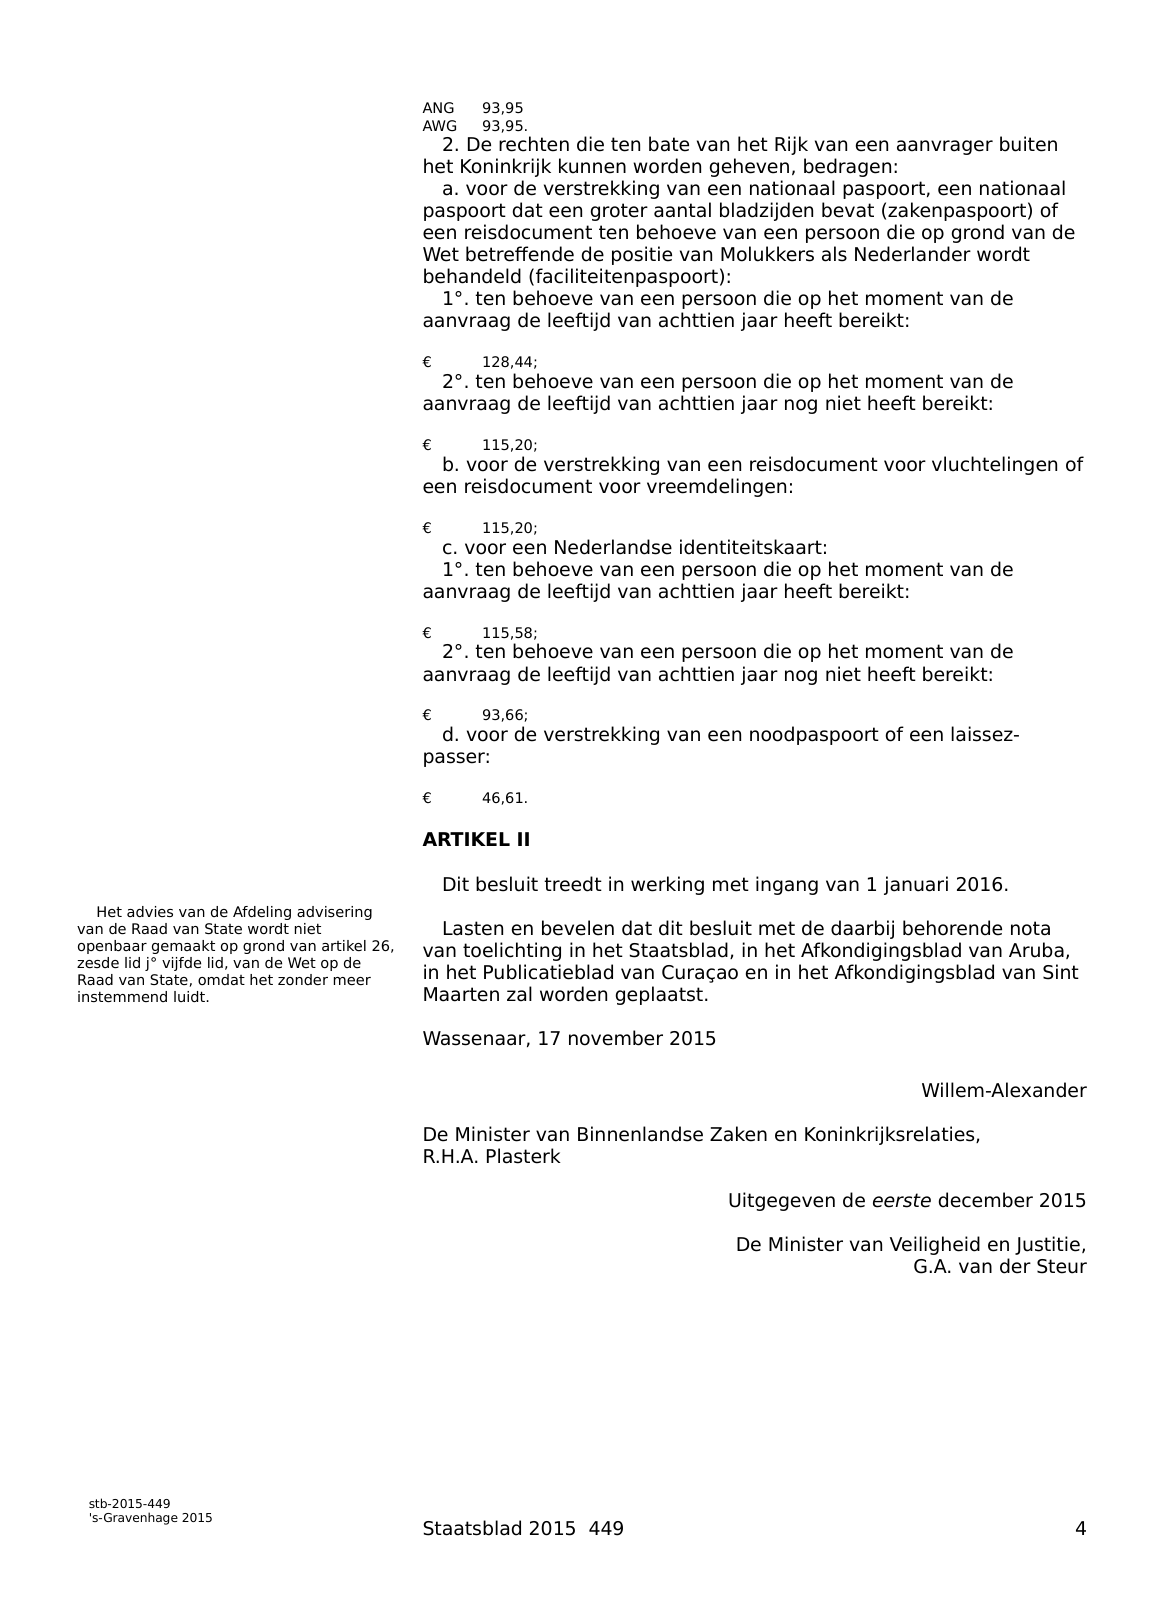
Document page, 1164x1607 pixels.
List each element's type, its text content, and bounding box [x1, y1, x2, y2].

text b. voor de verstrekking van een reisdocument voor vluchtelingen of een reisdocument voor vreemdelingen: [422, 454, 1087, 498]
table_cell 93,95 [476, 100, 1087, 117]
text Wassenaar, 17 november 2015 [422, 1028, 1087, 1050]
text c. voor een Nederlandse identiteitskaart: [422, 537, 1087, 559]
table_header € [422, 707, 476, 724]
text stb-2015-449 [88, 1497, 323, 1511]
text Uitgegeven de eerste december 2015 [422, 1190, 1087, 1212]
text 1°. ten behoeve van een persoon die op het moment van de aanvraag de leeftijd van achttien jaar heeft bereikt: [422, 288, 1087, 332]
table_cell AWG [422, 118, 476, 134]
text 1°. ten behoeve van een persoon die op het moment van de aanvraag de leeftijd van achttien jaar heeft bereikt: [422, 559, 1087, 603]
table_header € [422, 625, 476, 641]
text a. voor de verstrekking van een nationaal paspoort, een nationaal paspoort dat een groter aantal bladzijden bevat (zakenpaspoort) of een reisdocument ten behoeve van een persoon die op grond van de Wet betreffende de positie van Molukkers als Nederlander wordt behandeld (faciliteitenpaspoort): [422, 178, 1087, 288]
text 2. De rechten die ten bate van het Rijk van een aanvrager buiten het Koninkrijk kunnen worden geheven, bedragen: [422, 134, 1087, 178]
table_header 93,66; [476, 707, 1087, 724]
text 2°. ten behoeve van een persoon die op het moment van de aanvraag de leeftijd van achttien jaar nog niet heeft bereikt: [422, 371, 1087, 415]
text Willem-Alexander [422, 1080, 1087, 1102]
text Lasten en bevelen dat dit besluit met de daarbij behorende nota van toelichting in het Staatsblad, in het Afkondigingsblad van Aruba, in het Publicatieblad van Curaçao en in het Afkondigingsblad van Sint Maarten zal worden geplaatst. [422, 918, 1087, 1006]
text 's-Gravenhage 2015 [88, 1511, 323, 1525]
table_header € [422, 437, 476, 454]
table_cell 93,95. [476, 118, 1087, 134]
text De Minister van Binnenlandse Zaken en Koninkrijksrelaties, R.H.A. Plasterk [422, 1124, 1087, 1168]
table_header 115,20; [476, 437, 1087, 454]
table_header 128,44; [476, 354, 1087, 371]
text De Minister van Veiligheid en Justitie, G.A. van der Steur [422, 1234, 1087, 1278]
table_header € [422, 520, 476, 537]
text Het advies van de Afdeling advisering van de Raad van State wordt niet openbaar gemaakt op grond van artikel 26, zesde lid j° vijfde lid, van de Wet op de Raad van State, omdat het zonder meer instemmend luidt. [77, 904, 396, 1006]
subtitle ARTIKEL II [422, 829, 1087, 851]
table_header € [422, 354, 476, 371]
text Dit besluit treedt in werking met ingang van 1 januari 2016. [422, 873, 1087, 895]
text d. voor de verstrekking van een noodpaspoort of een laissez-passer: [422, 724, 1087, 768]
text 2°. ten behoeve van een persoon die op het moment van de aanvraag de leeftijd van achttien jaar nog niet heeft bereikt: [422, 641, 1087, 685]
table_header € [422, 790, 476, 807]
table_header 115,20; [476, 520, 1087, 537]
table_header 46,61. [476, 790, 1087, 807]
table_header 115,58; [476, 625, 1087, 641]
table_cell ANG [422, 100, 476, 117]
